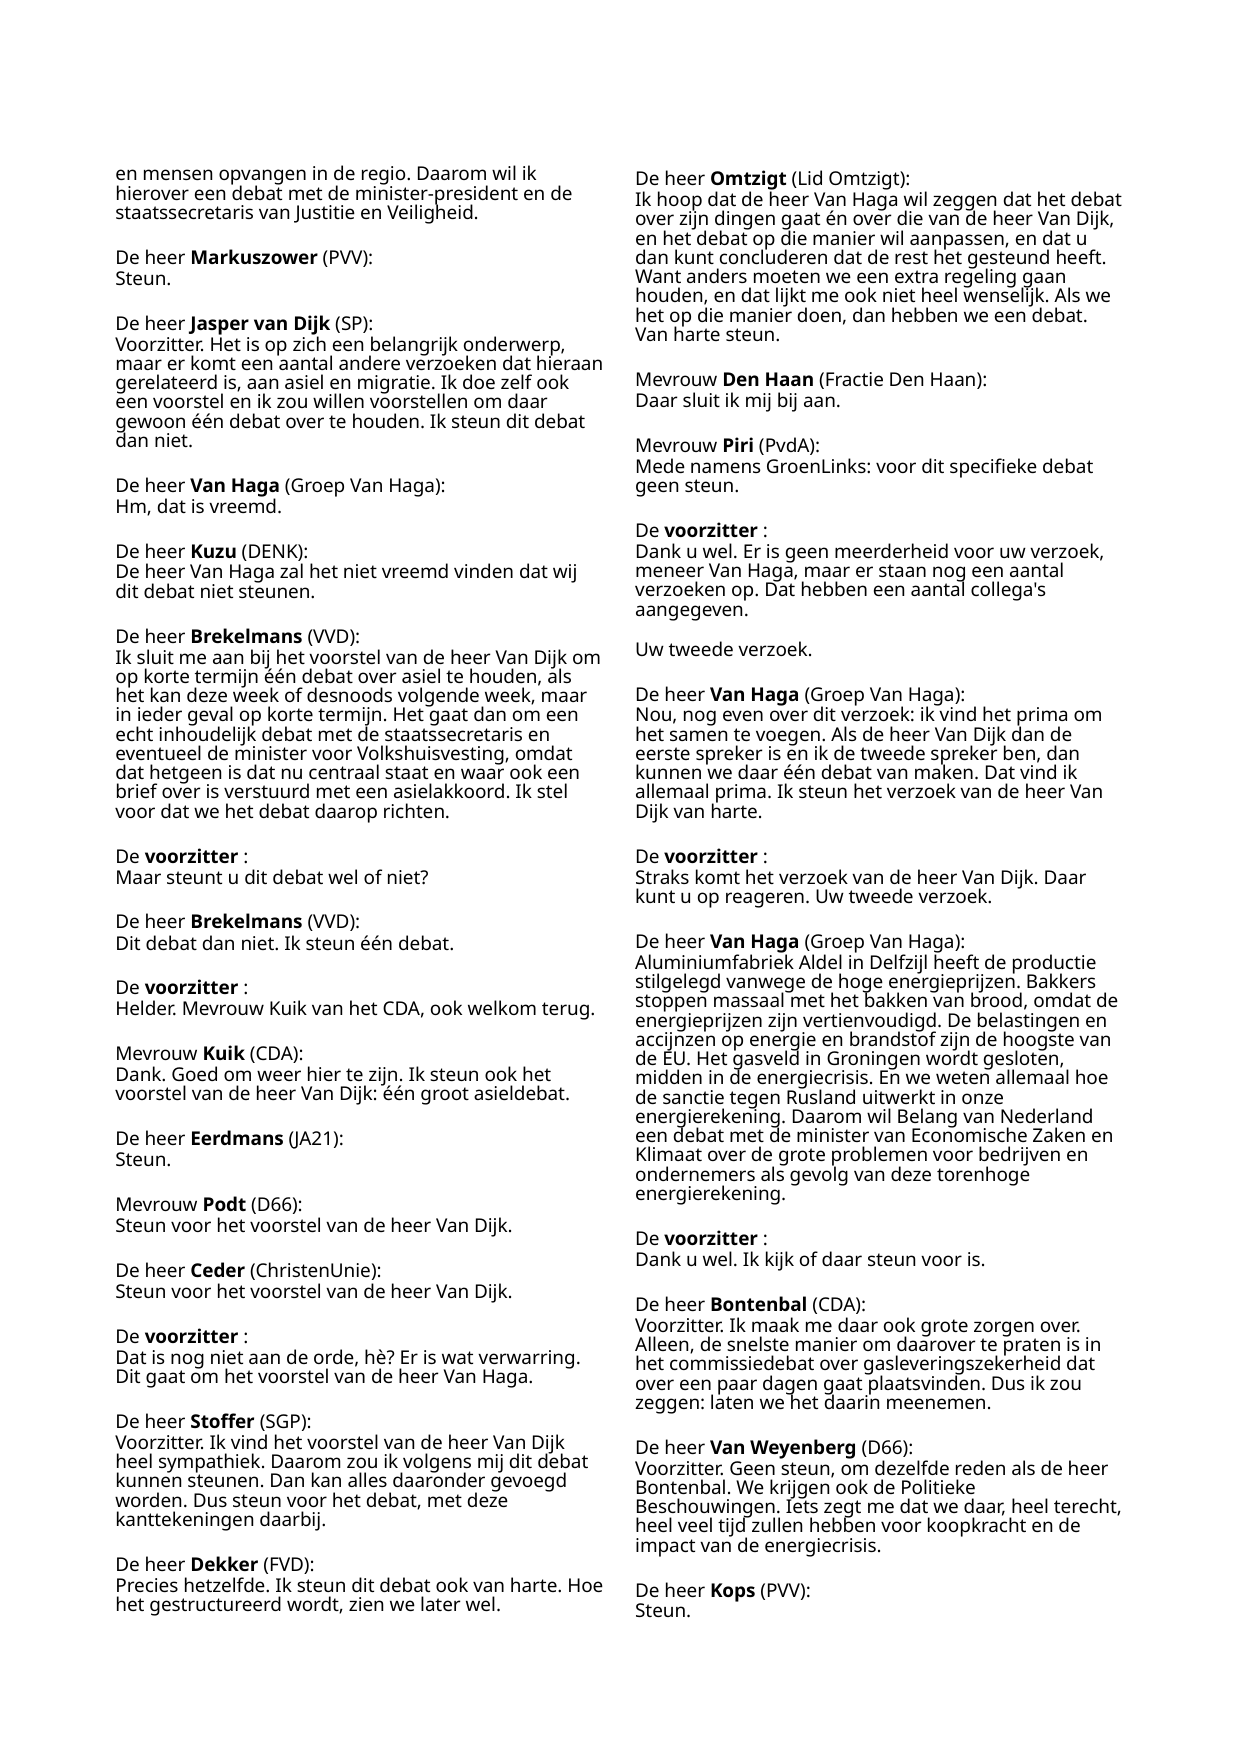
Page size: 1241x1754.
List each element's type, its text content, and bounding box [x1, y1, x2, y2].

text Steun. [115, 1151, 605, 1171]
text De voorzitter : [115, 974, 605, 1000]
text De voorzitter : [115, 1323, 605, 1349]
text Mede namens GroenLinks: voor dit specifieke debat geen steun. [635, 458, 1125, 496]
text en mensen opvangen in de regio. Daarom wil ik hierover een debat met de minister-president en de staatssecretaris van Justitie en Veiligheid. [115, 165, 605, 223]
text Voorzitter. Ik vind het voorstel van de heer Van Dijk heel sympathiek. Daarom zou ik volgens mij dit debat kunnen steunen. Dan kan alles daaronder gevoegd worden. Dus steun voor het debat, met deze kanttekeningen daarbij. [115, 1434, 605, 1530]
text Steun. [115, 270, 605, 289]
text Precies hetzelfde. Ik steun dit debat ook van harte. Hoe het gestructureerd wordt, zien we later wel. [115, 1577, 605, 1615]
text Ik sluit me aan bij het voorstel van de heer Van Dijk om op korte termijn één debat over asiel te houden, als het kan deze week of desnoods volgende week, maar in ieder geval op korte termijn. Het gaat dan om een echt inhoudelijk debat met de staatssecretaris en eventueel de minister voor Volkshuisvesting, omdat dat hetgeen is dat nu centraal staat en waar ook een brief over is verstuurd met een asielakkoord. Ik stel voor dat we het debat daarop richten. [115, 649, 605, 822]
text Uw tweede verzoek. [635, 641, 1125, 660]
text Dank u wel. Er is geen meerderheid voor uw verzoek, meneer Van Haga, maar er staan nog een aantal verzoeken op. Dat hebben een aantal collega's aangegeven. [635, 543, 1125, 620]
text De voorzitter : [635, 517, 1125, 543]
text De heer Van Haga (Groep Van Haga): [635, 681, 1125, 706]
text Dank u wel. Ik kijk of daar steun voor is. [635, 1251, 1125, 1270]
text Steun voor het voorstel van de heer Van Dijk. [115, 1217, 605, 1236]
text De heer Brekelmans (VVD): [115, 909, 605, 934]
text Mevrouw Piri (PvdA): [635, 432, 1125, 458]
text De heer Ceder (ChristenUnie): [115, 1257, 605, 1283]
text De heer Kops (PVV): [635, 1577, 1125, 1602]
text De heer Omtzigt (Lid Omtzigt): [635, 165, 1125, 191]
text Voorzitter. Ik maak me daar ook grote zorgen over. Alleen, de snelste manier om daarover te praten is in het commissiedebat over gasleveringszekerheid dat over een paar dagen gaat plaatsvinden. Dus ik zou zeggen: laten we het daarin meenemen. [635, 1317, 1125, 1413]
text Ik hoop dat de heer Van Haga wil zeggen dat het debat over zijn dingen gaat én over die van de heer Van Dijk, en het debat op die manier wil aanpassen, en dat u dan kunt concluderen dat de rest het gesteund heeft. Want anders moeten we een extra regeling gaan houden, en dat lijkt me ook niet heel wenselijk. Als we het op die manier doen, dan hebben we een debat. Van harte steun. [635, 191, 1125, 345]
text De voorzitter : [635, 843, 1125, 869]
text De heer Eerdmans (JA21): [115, 1126, 605, 1151]
text Steun. [635, 1602, 1125, 1622]
text Nou, nog even over dit verzoek: ik vind het prima om het samen te voegen. Als de heer Van Dijk dan de eerste spreker is en ik de tweede spreker ben, dan kunnen we daar één debat van maken. Dat vind ik allemaal prima. Ik steun het verzoek van de heer Van Dijk van harte. [635, 706, 1125, 822]
text De heer Kuzu (DENK): [115, 538, 605, 563]
text De voorzitter : [635, 1225, 1125, 1251]
text De voorzitter : [115, 843, 605, 869]
text De heer Jasper van Dijk (SP): [115, 310, 605, 336]
text De heer Stoffer (SGP): [115, 1408, 605, 1434]
text De heer Brekelmans (VVD): [115, 623, 605, 649]
text De heer Bontenbal (CDA): [635, 1291, 1125, 1317]
text De heer Van Haga (Groep Van Haga): [115, 472, 605, 498]
text De heer Van Haga zal het niet vreemd vinden dat wij dit debat niet steunen. [115, 563, 605, 602]
text Voorzitter. Geen steun, om dezelfde reden als de heer Bontenbal. We krijgen ook de Politieke Beschouwingen. Iets zegt me dat we daar, heel terecht, heel veel tijd zullen hebben voor koopkracht en de impact van de energiecrisis. [635, 1459, 1125, 1556]
text Mevrouw Den Haan (Fractie Den Haan): [635, 366, 1125, 392]
text Steun voor het voorstel van de heer Van Dijk. [115, 1283, 605, 1302]
text Mevrouw Podt (D66): [115, 1191, 605, 1217]
text Dank. Goed om weer hier te zijn. Ik steun ook het voorstel van de heer Van Dijk: één groot asieldebat. [115, 1066, 605, 1105]
text Aluminiumfabriek Aldel in Delfzijl heeft de productie stilgelegd vanwege de hoge energieprijzen. Bakkers stoppen massaal met het bakken van brood, omdat de energieprijzen zijn vertienvoudigd. De belastingen en accijnzen op energie en brandstof zijn de hoogste van de EU. Het gasveld in Groningen wordt gesloten, midden in de energiecrisis. En we weten allemaal hoe de sanctie tegen Rusland uitwerkt in onze energierekening. Daarom wil Belang van Nederland een debat met de minister van Economische Zaken en Klimaat over de grote problemen voor bedrijven en ondernemers als gevolg van deze torenhoge energierekening. [635, 954, 1125, 1204]
text De heer Van Weyenberg (D66): [635, 1434, 1125, 1459]
text Dit debat dan niet. Ik steun één debat. [115, 934, 605, 954]
text Voorzitter. Het is op zich een belangrijk onderwerp, maar er komt een aantal andere verzoeken dat hieraan gerelateerd is, aan asiel en migratie. Ik doe zelf ook een voorstel en ik zou willen voorstellen om daar gewoon één debat over te houden. Ik steun dit debat dan niet. [115, 336, 605, 451]
text Daar sluit ik mij bij aan. [635, 392, 1125, 411]
text Straks komt het verzoek van de heer Van Dijk. Daar kunt u op reageren. Uw tweede verzoek. [635, 869, 1125, 907]
text Dat is nog niet aan de orde, hè? Er is wat verwarring. Dit gaat om het voorstel van de heer Van Haga. [115, 1349, 605, 1387]
text Helder. Mevrouw Kuik van het CDA, ook welkom terug. [115, 1000, 605, 1019]
text De heer Markuszower (PVV): [115, 244, 605, 270]
text Hm, dat is vreemd. [115, 498, 605, 517]
text Maar steunt u dit debat wel of niet? [115, 869, 605, 888]
text De heer Van Haga (Groep Van Haga): [635, 928, 1125, 954]
text De heer Dekker (FVD): [115, 1551, 605, 1577]
text Mevrouw Kuik (CDA): [115, 1040, 605, 1066]
